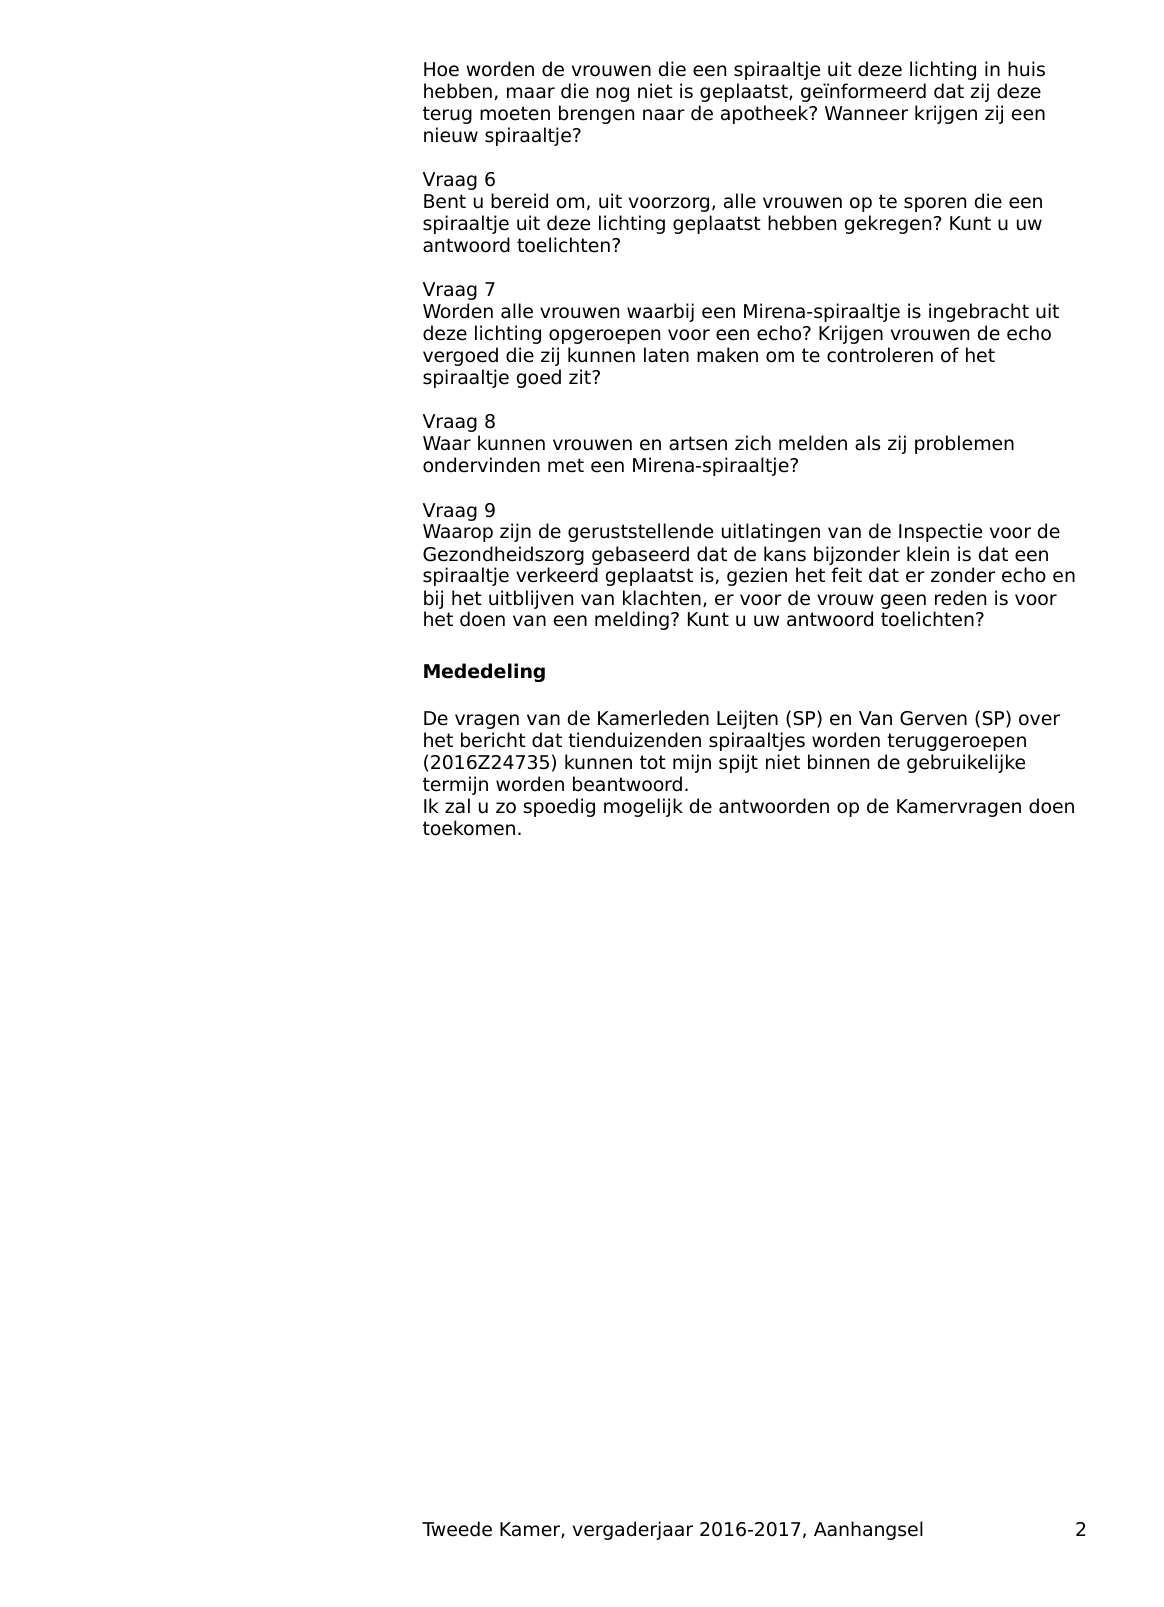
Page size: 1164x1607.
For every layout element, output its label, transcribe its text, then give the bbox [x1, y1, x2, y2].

text Ik zal u zo spoedig mogelijk de antwoorden op de Kamervragen doen toekomen. [422, 796, 1087, 840]
text Waarop zijn de geruststellende uitlatingen van de Inspectie voor de Gezondheidszorg gebaseerd dat de kans bijzonder klein is dat een spiraaltje verkeerd geplaatst is, gezien het feit dat er zonder echo en bij het uitblijven van klachten, er voor de vrouw geen reden is voor het doen van een melding? Kunt u uw antwoord toelichten? [422, 521, 1087, 631]
text Worden alle vrouwen waarbij een Mirena-spiraaltje is ingebracht uit deze lichting opgeroepen voor een echo? Krijgen vrouwen de echo vergoed die zij kunnen laten maken om te controleren of het spiraaltje goed zit? [422, 301, 1087, 389]
text Bent u bereid om, uit voorzorg, alle vrouwen op te sporen die een spiraaltje uit deze lichting geplaatst hebben gekregen? Kunt u uw antwoord toelichten? [422, 191, 1087, 257]
text De vragen van de Kamerleden Leijten (SP) en Van Gerven (SP) over het bericht dat tienduizenden spiraaltjes worden teruggeroepen (2016Z24735) kunnen tot mijn spijt niet binnen de gebruikelijke termijn worden beantwoord. [422, 708, 1087, 796]
subtitle Mededeling [422, 661, 1087, 683]
text Waar kunnen vrouwen en artsen zich melden als zij problemen ondervinden met een Mirena-spiraaltje? [422, 433, 1087, 477]
text Vraag 7 [422, 279, 1087, 301]
text Vraag 6 [422, 169, 1087, 191]
text Hoe worden de vrouwen die een spiraaltje uit deze lichting in huis hebben, maar die nog niet is geplaatst, geïnformeerd dat zij deze terug moeten brengen naar de apotheek? Wanneer krijgen zij een nieuw spiraaltje? [422, 59, 1087, 147]
text Vraag 9 [422, 499, 1087, 521]
text Vraag 8 [422, 411, 1087, 433]
